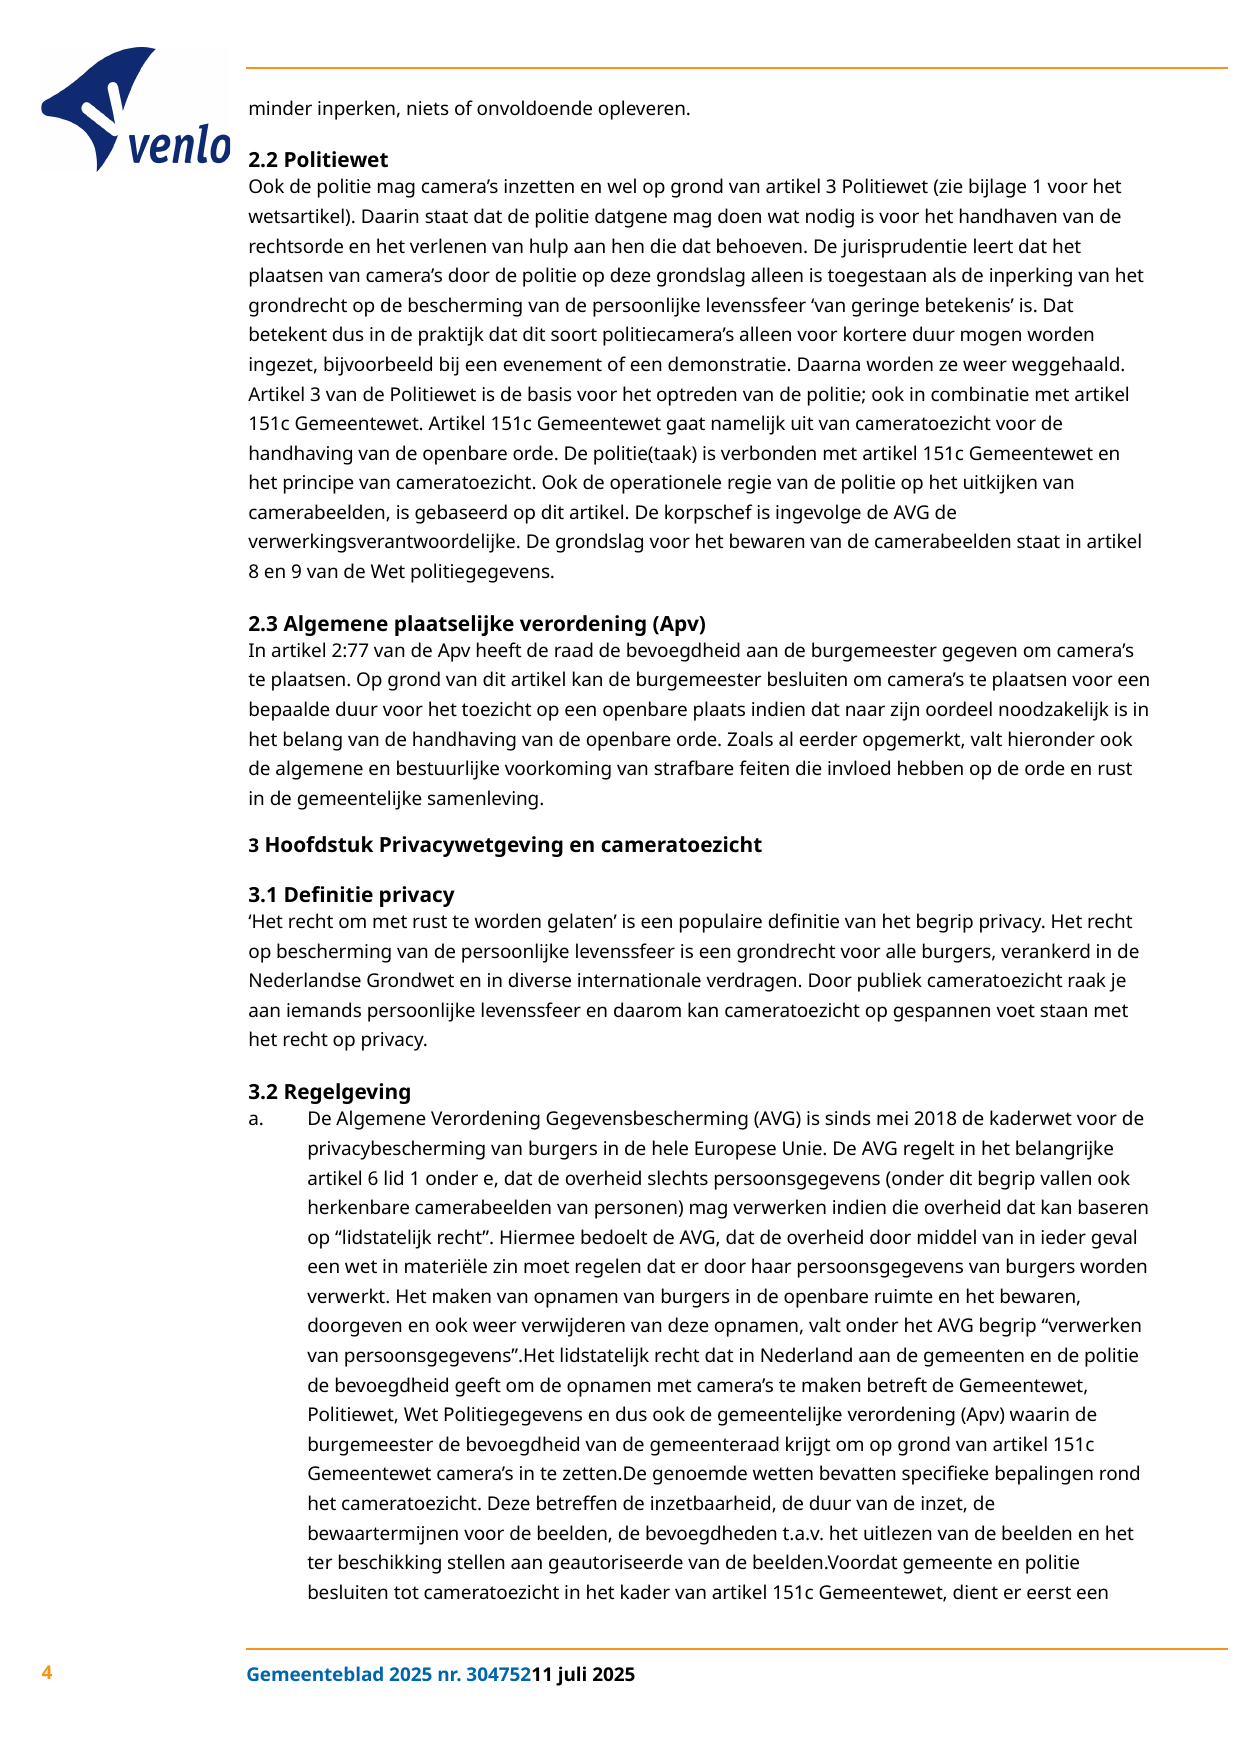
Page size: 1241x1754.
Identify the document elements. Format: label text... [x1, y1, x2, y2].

text 2.2 Politiewet [248, 145, 1152, 174]
text Artikel 3 van de Politiewet is de basis voor het optreden van de politie; ook in combinatie met artikel 151c Gemeentewet. Artikel 151c Gemeentewet gaat namelijk uit van cameratoezicht voor de handhaving van de openbare orde. De politie(taak) is verbonden met artikel 151c Gemeentewet en het principe van cameratoezicht. Ook de operationele regie van de politie op het uitkijken van camerabeelden, is gebaseerd op dit artikel. De korpschef is ingevolge de AVG de verwerkingsverantwoordelijke. De grondslag voor het bewaren van de camerabeelden staat in artikel 8 en 9 van de Wet politiegegevens. [248, 381, 1152, 584]
text ‘Het recht om met rust te worden gelaten’ is een populaire definitie van het begrip privacy. Het recht op bescherming van de persoonlijke levenssfeer is een grondrecht voor alle burgers, verankerd in de Nederlandse Grondwet en in diverse internationale verdragen. Door publiek cameratoezicht raak je aan iemands persoonlijke levenssfeer en daarom kan cameratoezicht op gespannen voet staan met het recht op privacy. [248, 908, 1152, 1052]
text In artikel 2:77 van de Apv heeft de raad de bevoegdheid aan de burgemeester gegeven om camera’s te plaatsen. Op grond van dit artikel kan de burgemeester besluiten om camera’s te plaatsen voor een bepaalde duur voor het toezicht op een openbare plaats indien dat naar zijn oordeel noodzakelijk is in het belang van de handhaving van de openbare orde. Zoals al eerder opgemerkt, valt hieronder ook de algemene en bestuurlijke voorkoming van strafbare feiten die invloed hebben op de orde en rust in de gemeentelijke samenleving. [248, 637, 1152, 811]
text minder inperken, niets of onvoldoende opleveren. [248, 95, 1152, 121]
text 3.2 Regelgeving [248, 1077, 1152, 1106]
text 2.3 Algemene plaatselijke verordening (Apv) [248, 609, 1152, 637]
picture [41, 47, 231, 172]
text Ook de politie mag camera’s inzetten en wel op grond van artikel 3 Politiewet (zie bijlage 1 voor het wetsartikel). Daarin staat dat de politie datgene mag doen wat nodig is voor het handhaven van de rechtsorde en het verlenen van hulp aan hen die dat behoeven. De jurisprudentie leert dat het plaatsen van camera’s door de politie op deze grondslag alleen is toegestaan als de inperking van het grondrecht op de bescherming van de persoonlijke levenssfeer ‘van geringe betekenis’ is. Dat betekent dus in de praktijk dat dit soort politiecamera’s alleen voor kortere duur mogen worden ingezet, bijvoorbeeld bij een evenement of een demonstratie. Daarna worden ze weer weggehaald. [248, 174, 1152, 377]
list De Algemene Verordening Gegevensbescherming (AVG) is sinds mei 2018 de kaderwet voor de privacybescherming van burgers in de hele Europese Unie. De AVG regelt in het belangrijke artikel 6 lid 1 onder e, dat de overheid slechts persoonsgegevens (onder dit begrip vallen ook herkenbare camerabeelden van personen) mag verwerken indien die overheid dat kan baseren op “lidstatelijk recht”. Hiermee bedoelt de AVG, dat de overheid door middel van in ieder geval een wet in materiële zin moet regelen dat er door haar persoonsgegevens van burgers worden verwerkt. Het maken van opnamen van burgers in de openbare ruimte en het bewaren, doorgeven en ook weer verwijderen van deze opnamen, valt onder het AVG begrip “verwerken van persoonsgegevens”.Het lidstatelijk recht dat in Nederland aan de gemeenten en de politie de bevoegdheid geeft om de opnamen met camera’s te maken betreft de Gemeentewet, Politiewet, Wet Politiegegevens en dus ook de gemeentelijke verordening (Apv) waarin de burgemeester de bevoegdheid van de gemeenteraad krijgt om op grond van artikel 151c Gemeentewet camera’s in te zetten.De genoemde wetten bevatten specifieke bepalingen rond het cameratoezicht. Deze betreffen de inzetbaarheid, de duur van de inzet, de bewaartermijnen voor de beelden, de bevoegdheden t.a.v. het uitlezen van de beelden en het ter beschikking stellen aan geautoriseerde van de beelden.Voordat gemeente en politie besluiten tot cameratoezicht in het kader van artikel 151c Gemeentewet, dient er eerst een [248, 1106, 1152, 1604]
text 3 Hoofdstuk Privacywetgeving en cameratoezicht [248, 831, 1152, 859]
text 3.1 Definitie privacy [248, 880, 1152, 908]
